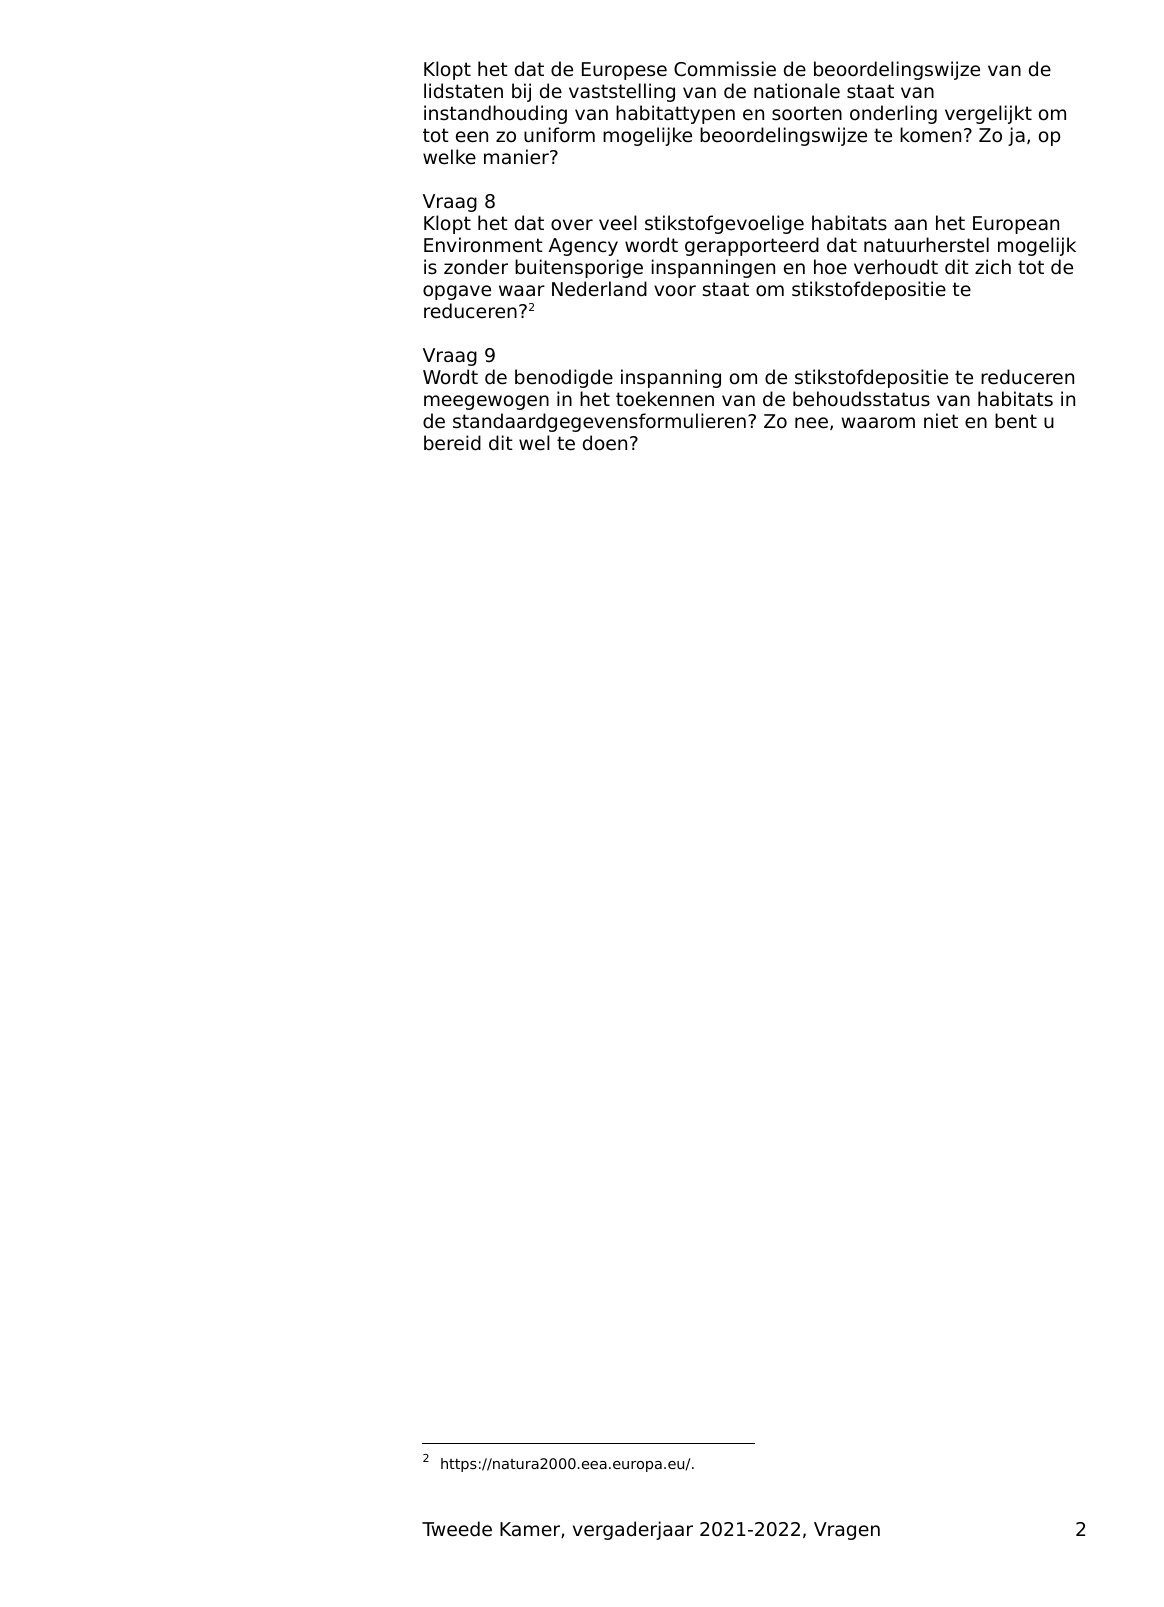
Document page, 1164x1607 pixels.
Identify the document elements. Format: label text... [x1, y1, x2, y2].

text Vraag 9 [422, 345, 1087, 367]
text Vraag 8 [422, 191, 1087, 213]
text Klopt het dat over veel stikstofgevoelige habitats aan het European Environment Agency wordt gerapporteerd dat natuurherstel mogelijk is zonder buitensporige inspanningen en hoe verhoudt dit zich tot de opgave waar Nederland voor staat om stikstofdepositie te reduceren? [422, 213, 1087, 323]
text Wordt de benodigde inspanning om de stikstofdepositie te reduceren meegewogen in het toekennen van de behoudsstatus van habitats in de standaardgegevensformulieren? Zo nee, waarom niet en bent u bereid dit wel te doen? [422, 367, 1087, 455]
text https://natura2000.eea.europa.eu/. [422, 1452, 1087, 1474]
text Klopt het dat de Europese Commissie de beoordelingswijze van de lidstaten bij de vaststelling van de nationale staat van instandhouding van habitattypen en soorten onderling vergelijkt om tot een zo uniform mogelijke beoordelingswijze te komen? Zo ja, op welke manier? [422, 59, 1087, 169]
